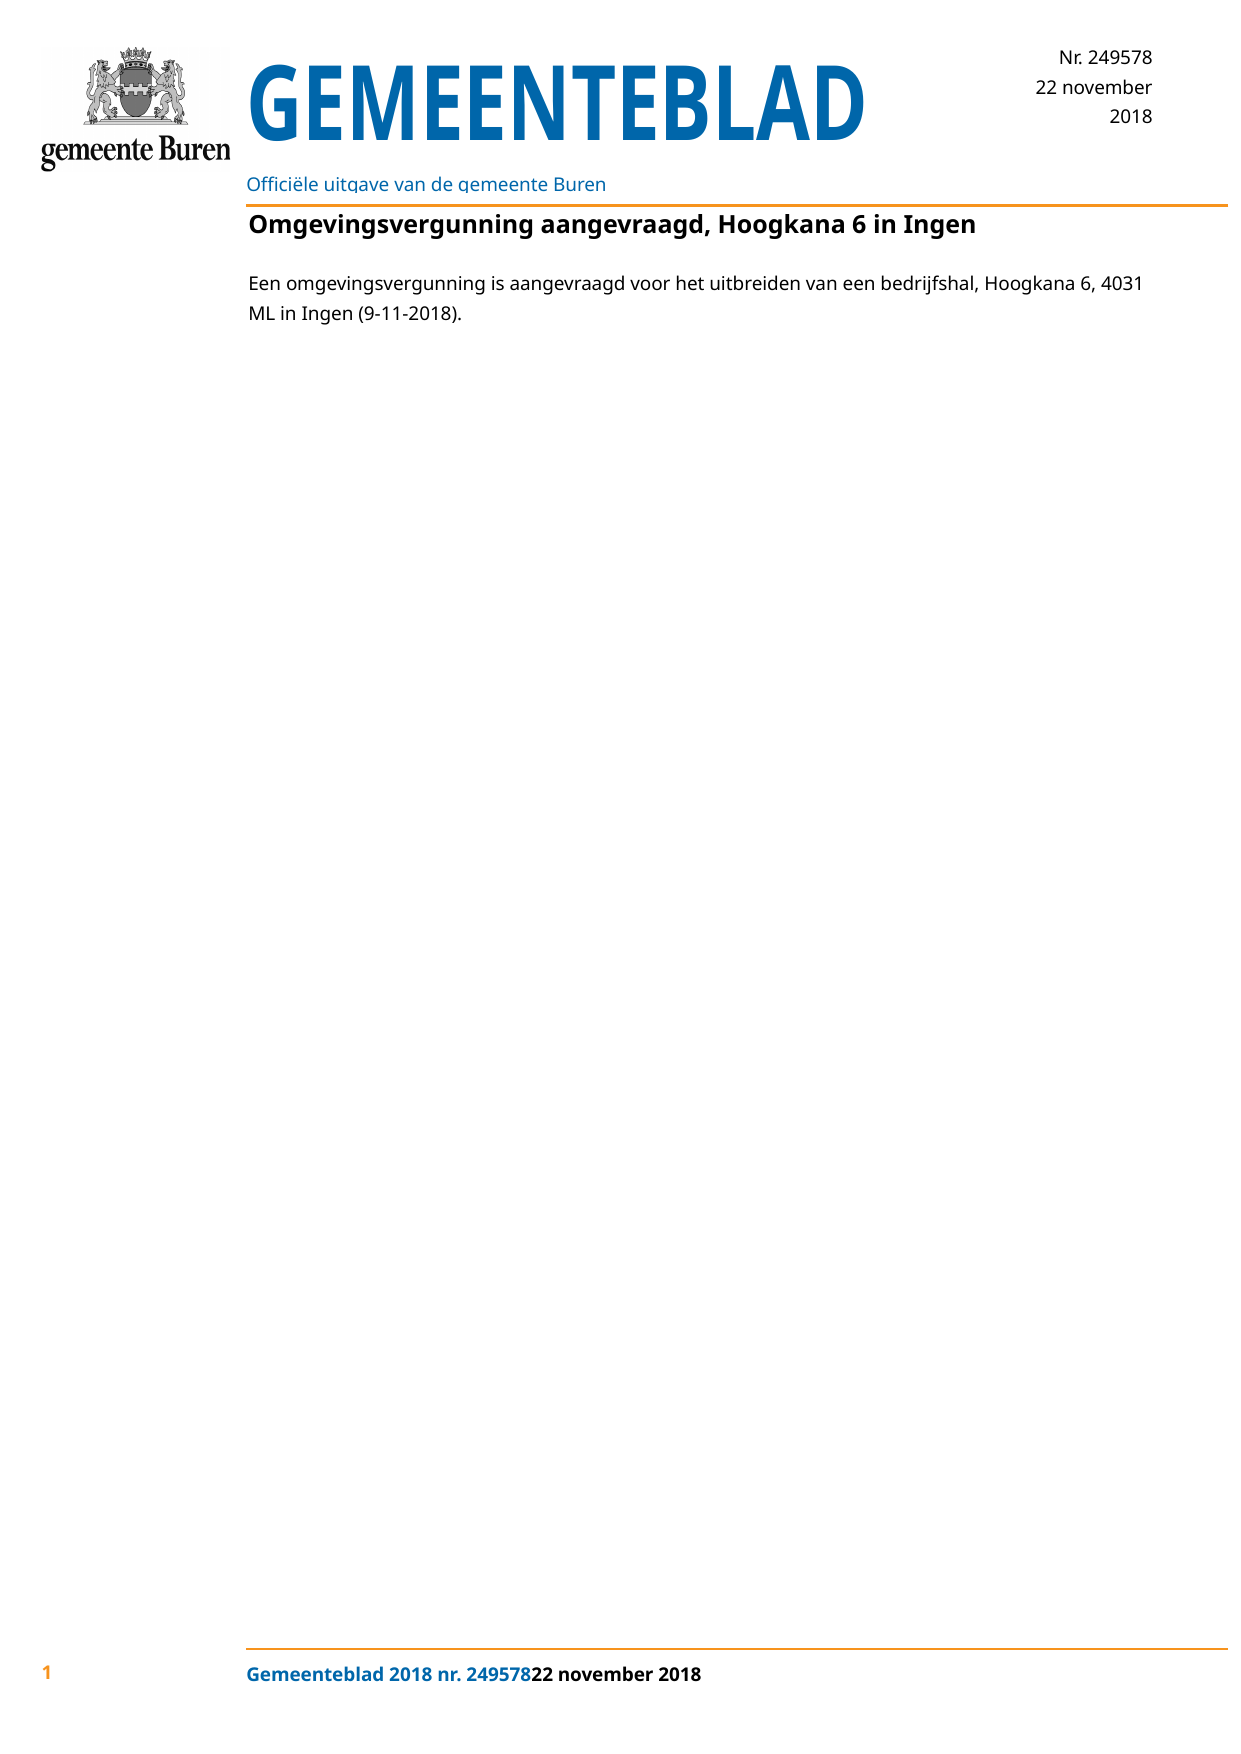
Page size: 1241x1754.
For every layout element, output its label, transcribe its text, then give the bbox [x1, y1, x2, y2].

text Een omgevingsvergunning is aangevraagd voor het uitbreiden van een bedrijfshal, Hoogkana 6, 4031 ML in Ingen (9-11-2018). [248, 270, 1152, 326]
picture [41, 47, 231, 172]
text Omgevingsvergunning aangevraagd, Hoogkana 6 in Ingen [248, 207, 1152, 241]
